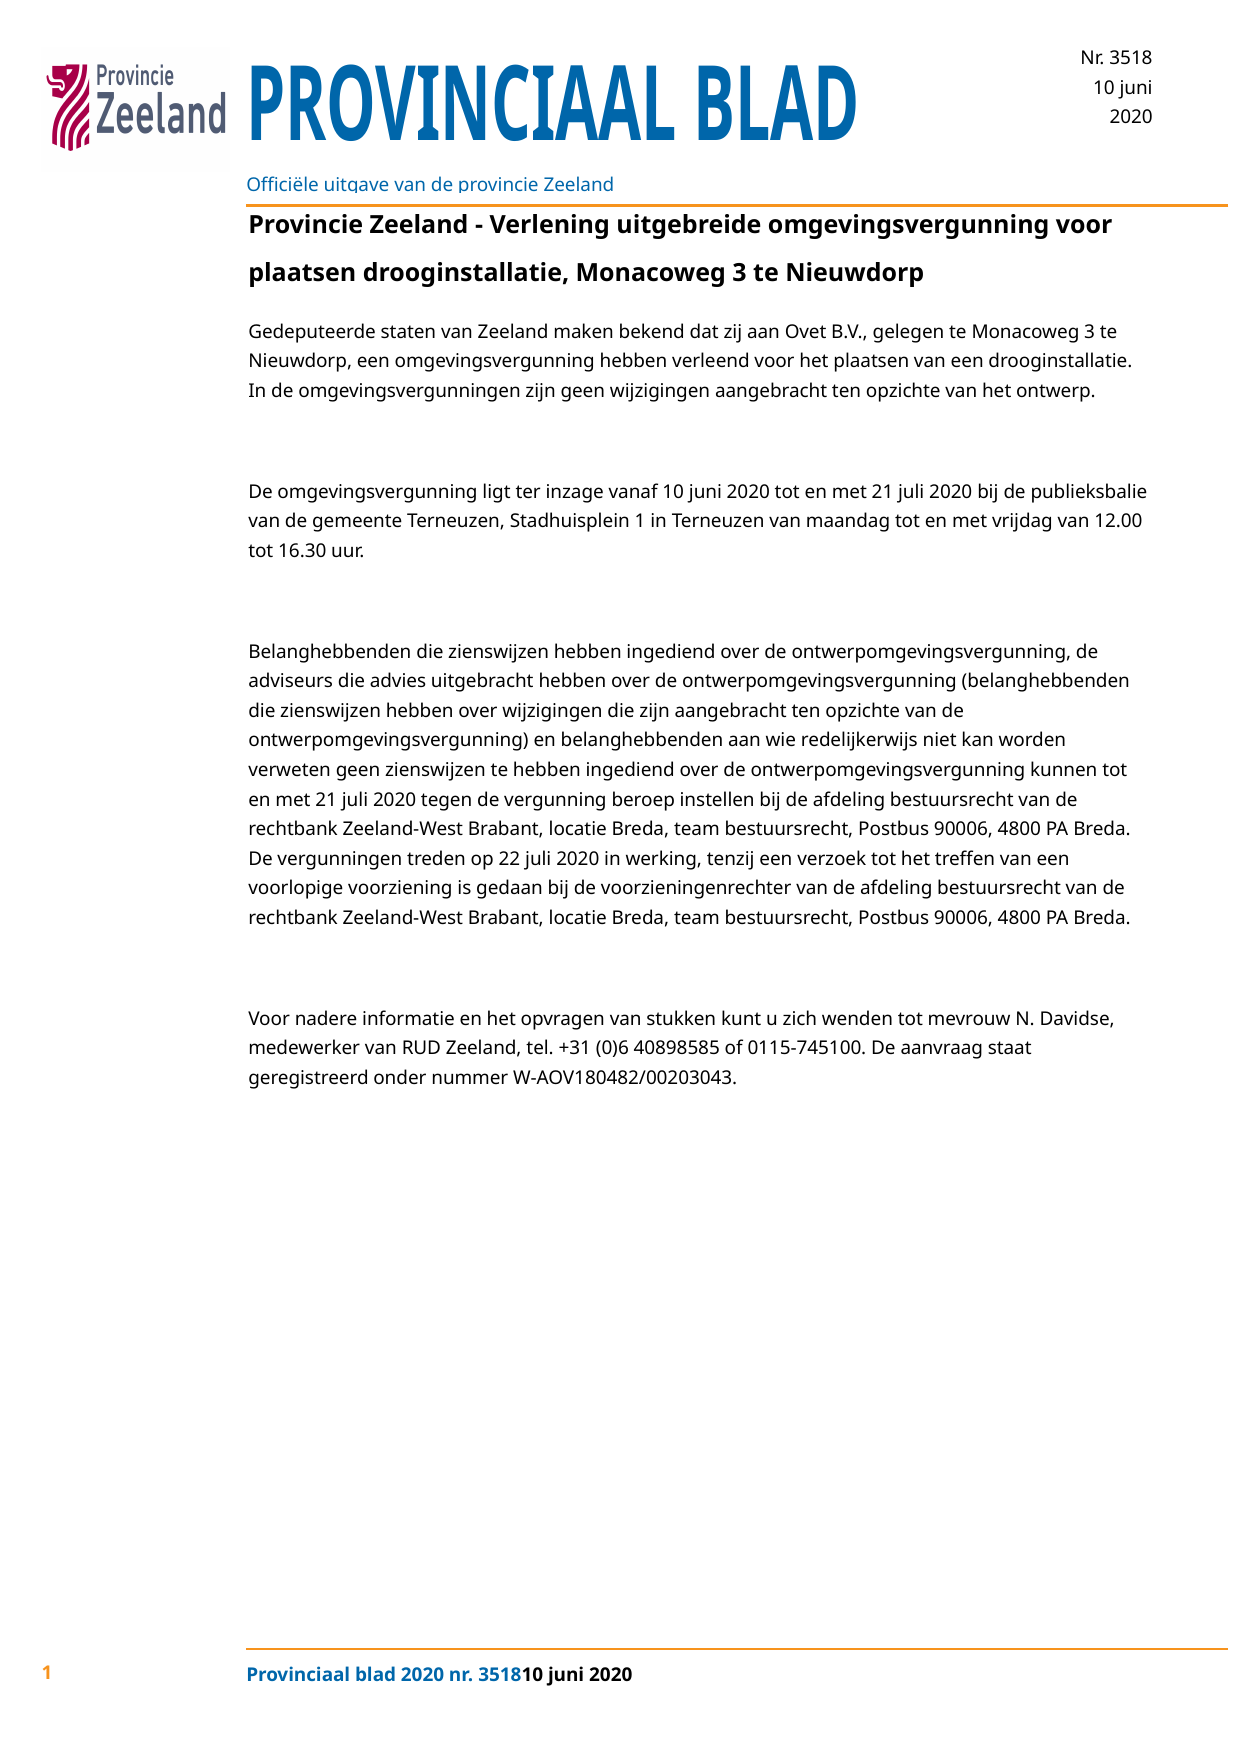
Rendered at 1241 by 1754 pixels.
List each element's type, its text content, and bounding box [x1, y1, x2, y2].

picture [41, 47, 231, 172]
text Voor nadere informatie en het opvragen van stukken kunt u zich wenden tot mevrouw N. Davidse, medewerker van RUD Zeeland, tel. +31 (0)6 40898585 of 0115-745100. De aanvraag staat geregistreerd onder nummer W-AOV180482/00203043. [248, 1005, 1152, 1090]
text Gedeputeerde staten van Zeeland maken bekend dat zij aan Ovet B.V., gelegen te Monacoweg 3 te Nieuwdorp, een omgevingsvergunning hebben verleend voor het plaatsen van een drooginstallatie. In de omgevingsvergunningen zijn geen wijzigingen aangebracht ten opzichte van het ontwerp. [248, 318, 1152, 403]
text Belanghebbenden die zienswijzen hebben ingediend over de ontwerpomgevingsvergunning, de adviseurs die advies uitgebracht hebben over de ontwerpomgevingsvergunning (belanghebbenden die zienswijzen hebben over wijzigingen die zijn aangebracht ten opzichte van de ontwerpomgevingsvergunning) en belanghebbenden aan wie redelijkerwijs niet kan worden verweten geen zienswijzen te hebben ingediend over de ontwerpomgevingsvergunning kunnen tot en met 21 juli 2020 tegen de vergunning beroep instellen bij de afdeling bestuursrecht van de rechtbank Zeeland-West Brabant, locatie Breda, team bestuursrecht, Postbus 90006, 4800 PA Breda. De vergunningen treden op 22 juli 2020 in werking, tenzij een verzoek tot het treffen van een voorlopige voorziening is gedaan bij de voorzieningenrechter van de afdeling bestuursrecht van de rechtbank Zeeland-West Brabant, locatie Breda, team bestuursrecht, Postbus 90006, 4800 PA Breda. [248, 638, 1152, 930]
text De omgevingsvergunning ligt ter inzage vanaf 10 juni 2020 tot en met 21 juli 2020 bij de publieksbalie van de gemeente Terneuzen, Stadhuisplein 1 in Terneuzen van maandag tot en met vrijdag van 12.00 tot 16.30 uur. [248, 478, 1152, 563]
text Provincie Zeeland - Verlening uitgebreide omgevingsvergunning voor plaatsen drooginstallatie, Monacoweg 3 te Nieuwdorp [248, 207, 1152, 288]
